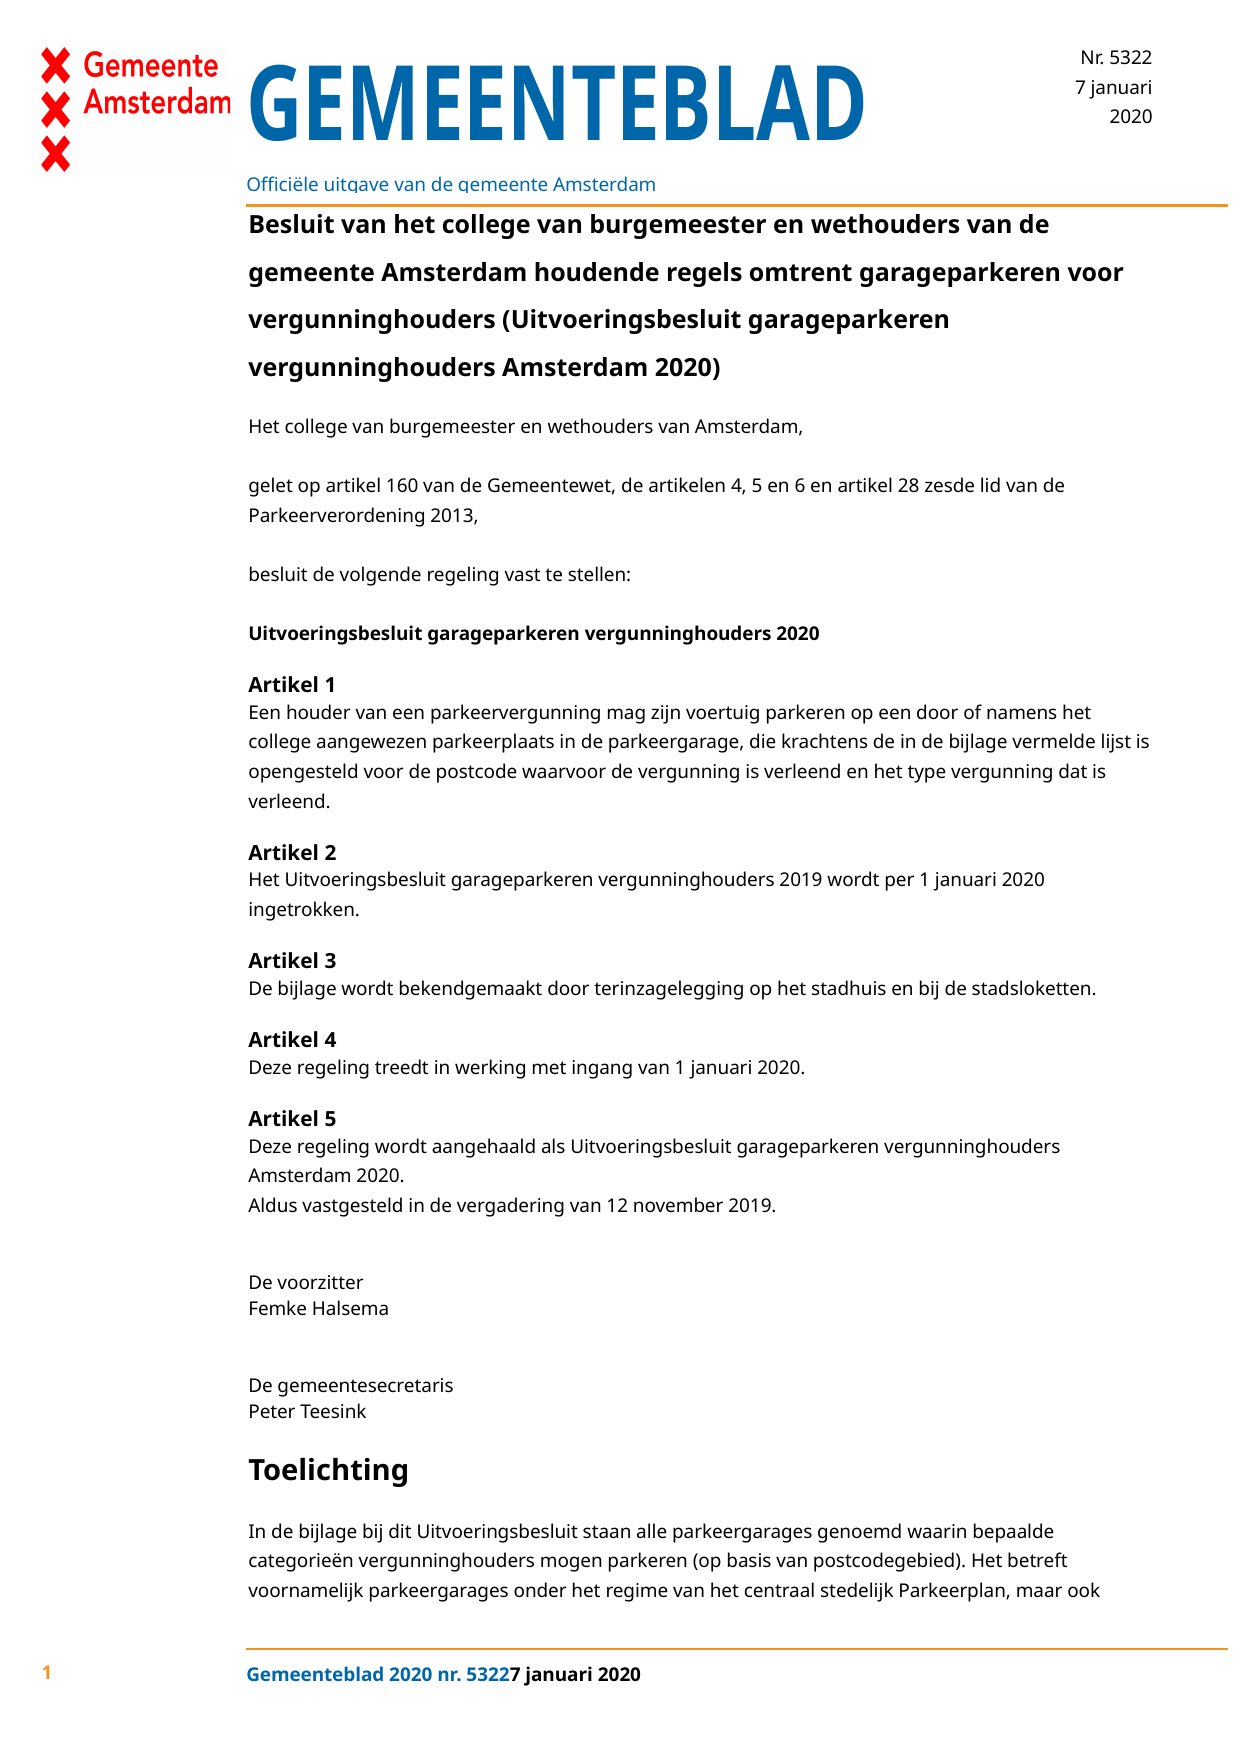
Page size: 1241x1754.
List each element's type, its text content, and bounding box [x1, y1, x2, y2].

text gelet op artikel 160 van de Gemeentewet, de artikelen 4, 5 en 6 en artikel 28 zesde lid van de Parkeerverordening 2013, [248, 472, 1152, 528]
text Deze regeling wordt aangehaald als Uitvoeringsbesluit garageparkeren vergunninghouders Amsterdam 2020. [248, 1133, 1152, 1188]
text Een houder van een parkeervergunning mag zijn voertuig parkeren op een door of namens het college aangewezen parkeerplaats in de parkeergarage, die krachtens de in de bijlage vermelde lijst is opengesteld voor de postcode waarvoor de vergunning is verleend en het type vergunning dat is verleend. [248, 699, 1152, 813]
picture [41, 47, 231, 172]
text Femke Halsema [248, 1295, 1152, 1321]
text Artikel 1 [248, 671, 1152, 699]
text In de bijlage bij dit Uitvoeringsbesluit staan alle parkeergarages genoemd waarin bepaalde categorieën vergunninghouders mogen parkeren (op basis van postcodegebied). Het betreft voornamelijk parkeergarages onder het regime van het centraal stedelijk Parkeerplan, maar ook [248, 1518, 1152, 1603]
text De bijlage wordt bekendgemaakt door terinzagelegging op het stadhuis en bij de stadsloketten. [248, 975, 1152, 1001]
text Deze regeling treedt in werking met ingang van 1 januari 2020. [248, 1054, 1152, 1080]
text Het Uitvoeringsbesluit garageparkeren vergunninghouders 2019 wordt per 1 januari 2020 ingetrokken. [248, 867, 1152, 922]
text De voorzitter [248, 1269, 1152, 1295]
text Aldus vastgesteld in de vergadering van 12 november 2019. [248, 1192, 1152, 1218]
text Besluit van het college van burgemeester en wethouders van de gemeente Amsterdam houdende regels omtrent garageparkeren voor vergunninghouders (Uitvoeringsbesluit garageparkeren vergunninghouders Amsterdam 2020) [248, 207, 1152, 384]
text Peter Teesink [248, 1398, 1152, 1423]
text Toelichting [248, 1449, 1152, 1489]
text Uitvoeringsbesluit garageparkeren vergunninghouders 2020 [248, 620, 1152, 646]
text Artikel 4 [248, 1026, 1152, 1054]
text Artikel 5 [248, 1104, 1152, 1133]
text Artikel 3 [248, 947, 1152, 975]
text De gemeentesecretaris [248, 1372, 1152, 1398]
text Artikel 2 [248, 838, 1152, 867]
text besluit de volgende regeling vast te stellen: [248, 561, 1152, 587]
text Het college van burgemeester en wethouders van Amsterdam, [248, 413, 1152, 439]
